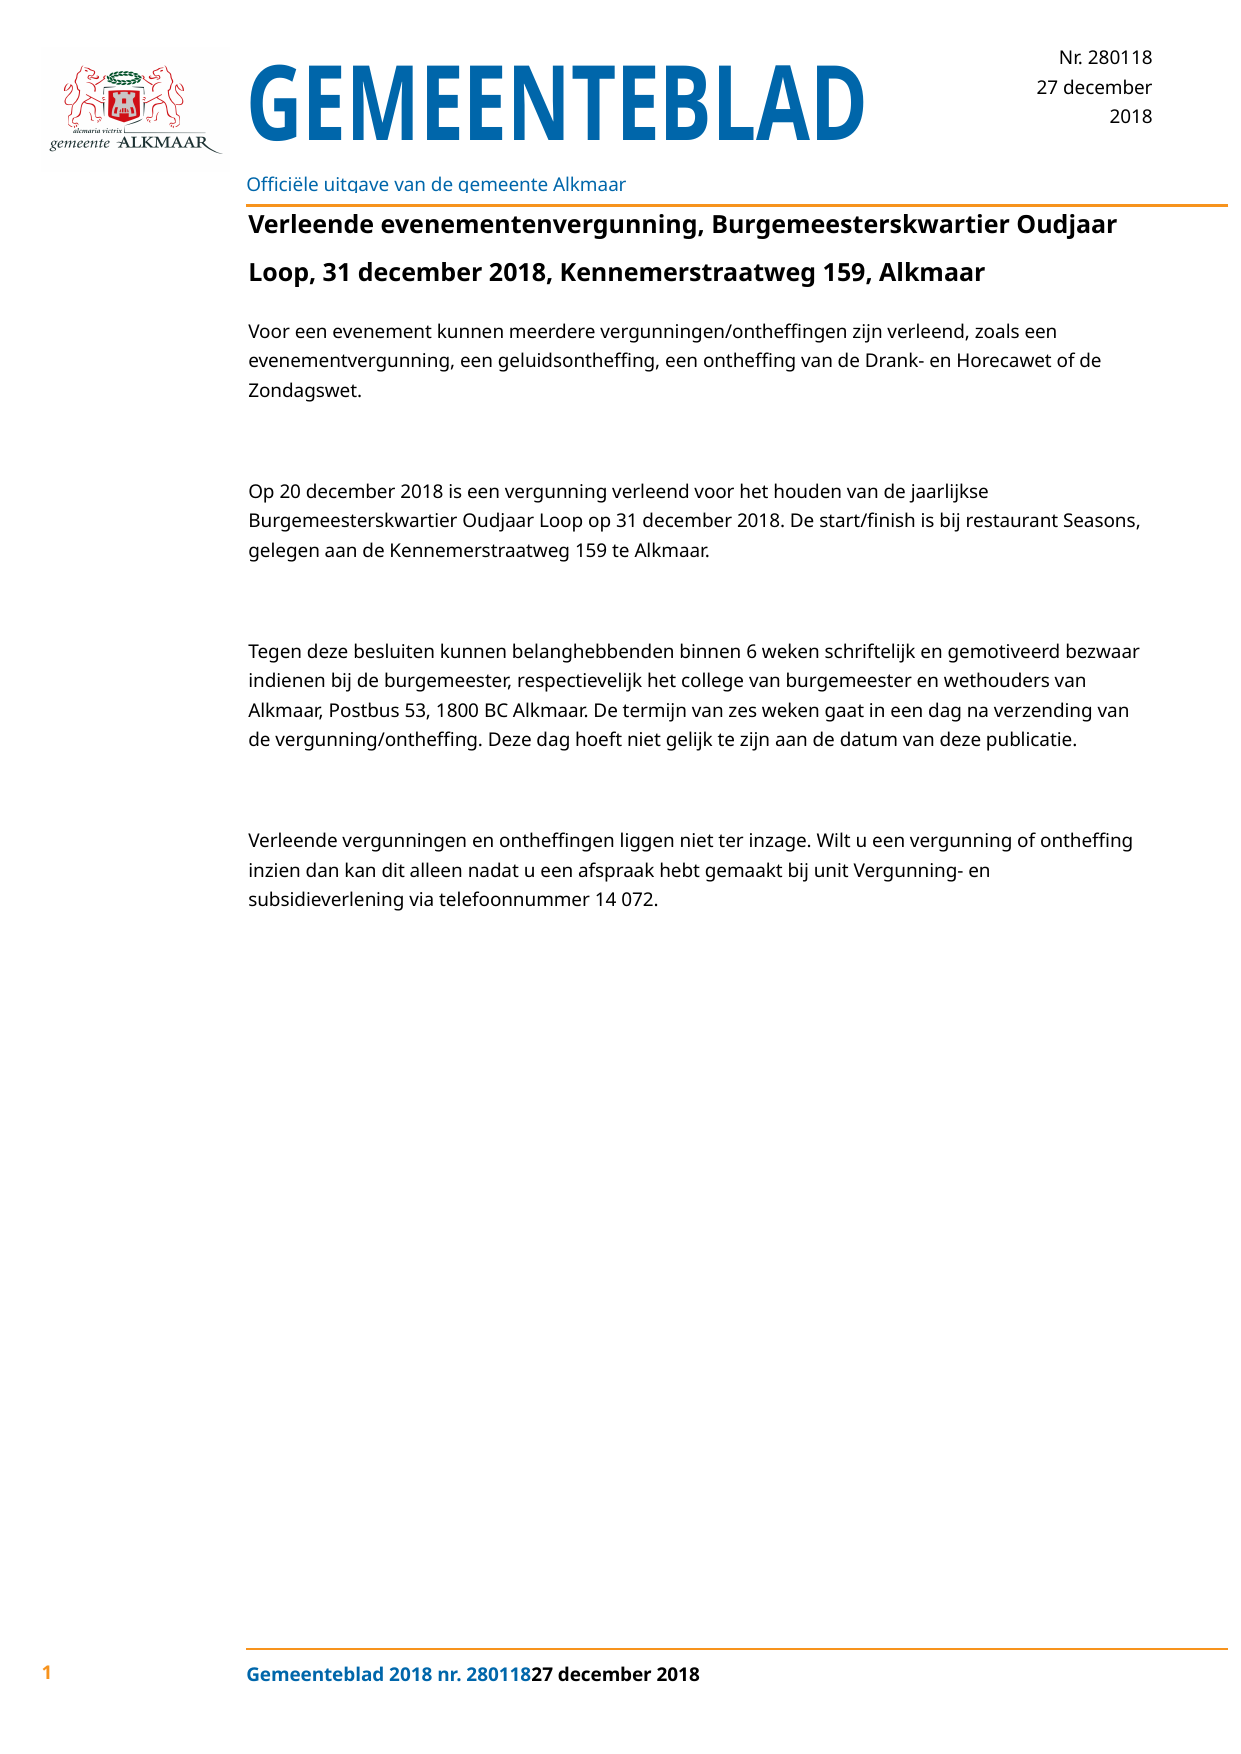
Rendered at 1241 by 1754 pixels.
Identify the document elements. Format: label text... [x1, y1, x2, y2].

text Verleende vergunningen en ontheffingen liggen niet ter inzage. Wilt u een vergunning of ontheffing inzien dan kan dit alleen nadat u een afspraak hebt gemaakt bij unit Vergunning- en subsidieverlening via telefoonnummer 14 072. [248, 827, 1152, 912]
picture [41, 47, 231, 172]
text Tegen deze besluiten kunnen belanghebbenden binnen 6 weken schriftelijk en gemotiveerd bezwaar indienen bij de burgemeester, respectievelijk het college van burgemeester en wethouders van Alkmaar, Postbus 53, 1800 BC Alkmaar. De termijn van zes weken gaat in een dag na verzending van de vergunning/ontheffing. Deze dag hoeft niet gelijk te zijn aan de datum van deze publicatie. [248, 638, 1152, 752]
text Verleende evenementenvergunning, Burgemeesterskwartier Oudjaar Loop, 31 december 2018, Kennemerstraatweg 159, Alkmaar [248, 207, 1152, 288]
text Op 20 december 2018 is een vergunning verleend voor het houden van de jaarlijkse Burgemeesterskwartier Oudjaar Loop op 31 december 2018. De start/finish is bij restaurant Seasons, gelegen aan de Kennemerstraatweg 159 te Alkmaar. [248, 478, 1152, 563]
text Voor een evenement kunnen meerdere vergunningen/ontheffingen zijn verleend, zoals een evenementvergunning, een geluidsontheffing, een ontheffing van de Drank- en Horecawet of de Zondagswet. [248, 318, 1152, 403]
